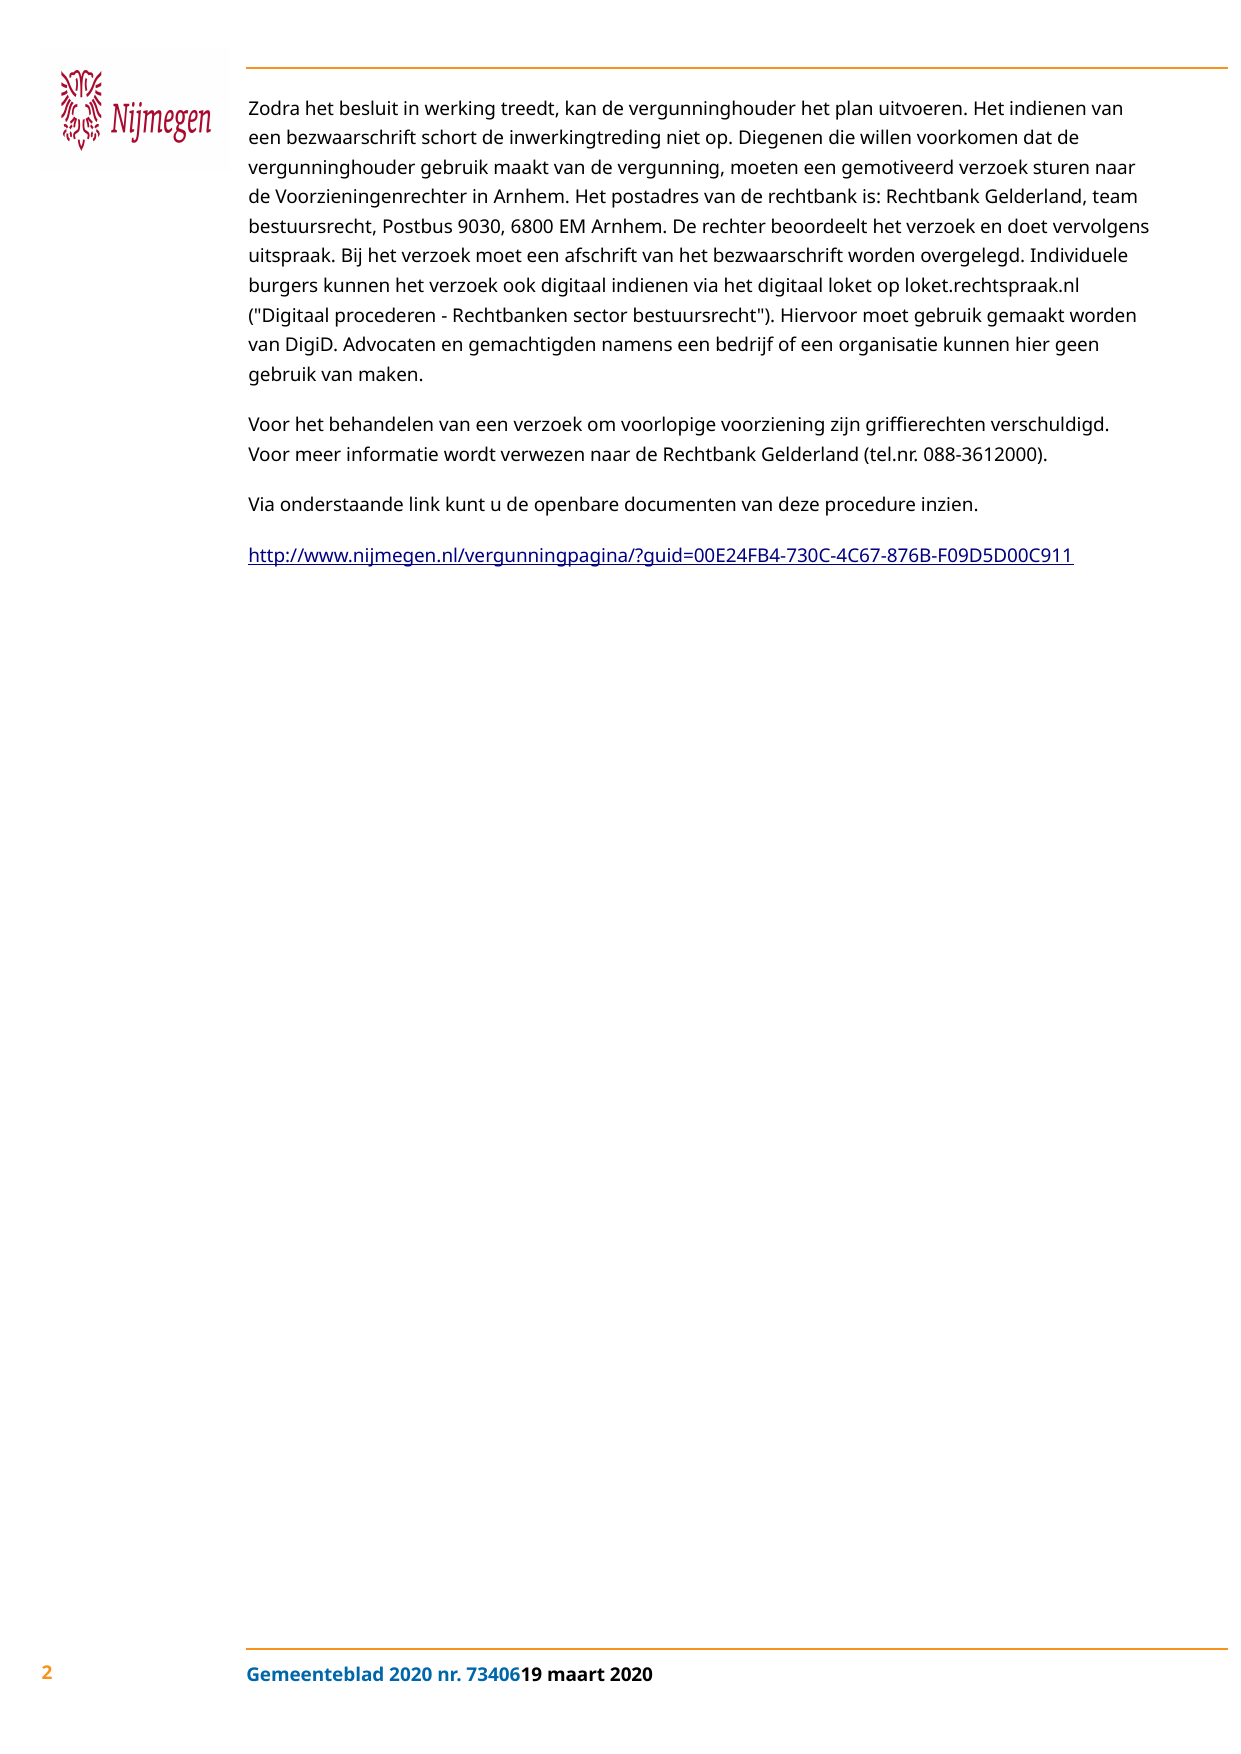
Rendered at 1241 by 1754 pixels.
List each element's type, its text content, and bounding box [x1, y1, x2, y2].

text http://www.nijmegen.nl/vergunningpagina/?guid=00E24FB4-730C-4C67-876B-F09D5D00C911 [248, 542, 1152, 568]
text Zodra het besluit in werking treedt, kan de vergunninghouder het plan uitvoeren. Het indienen van een bezwaarschrift schort de inwerkingtreding niet op. Diegenen die willen voorkomen dat de vergunninghouder gebruik maakt van de vergunning, moeten een gemotiveerd verzoek sturen naar de Voorzieningenrechter in Arnhem. Het postadres van de rechtbank is: Rechtbank Gelderland, team bestuursrecht, Postbus 9030, 6800 EM Arnhem. De rechter beoordeelt het verzoek en doet vervolgens uitspraak. Bij het verzoek moet een afschrift van het bezwaarschrift worden overgelegd. Individuele burgers kunnen het verzoek ook digitaal indienen via het digitaal loket op loket.rechtspraak.nl ("Digitaal procederen - Rechtbanken sector bestuursrecht"). Hiervoor moet gebruik gemaakt worden van DigiD. Advocaten en gemachtigden namens een bedrijf of een organisatie kunnen hier geen gebruik van maken. [248, 95, 1152, 387]
text Via onderstaande link kunt u de openbare documenten van deze procedure inzien. [248, 491, 1152, 517]
text Voor het behandelen van een verzoek om voorlopige voorziening zijn griffierechten verschuldigd. Voor meer informatie wordt verwezen naar de Rechtbank Gelderland (tel.nr. 088-3612000). [248, 411, 1152, 467]
picture [41, 47, 231, 172]
